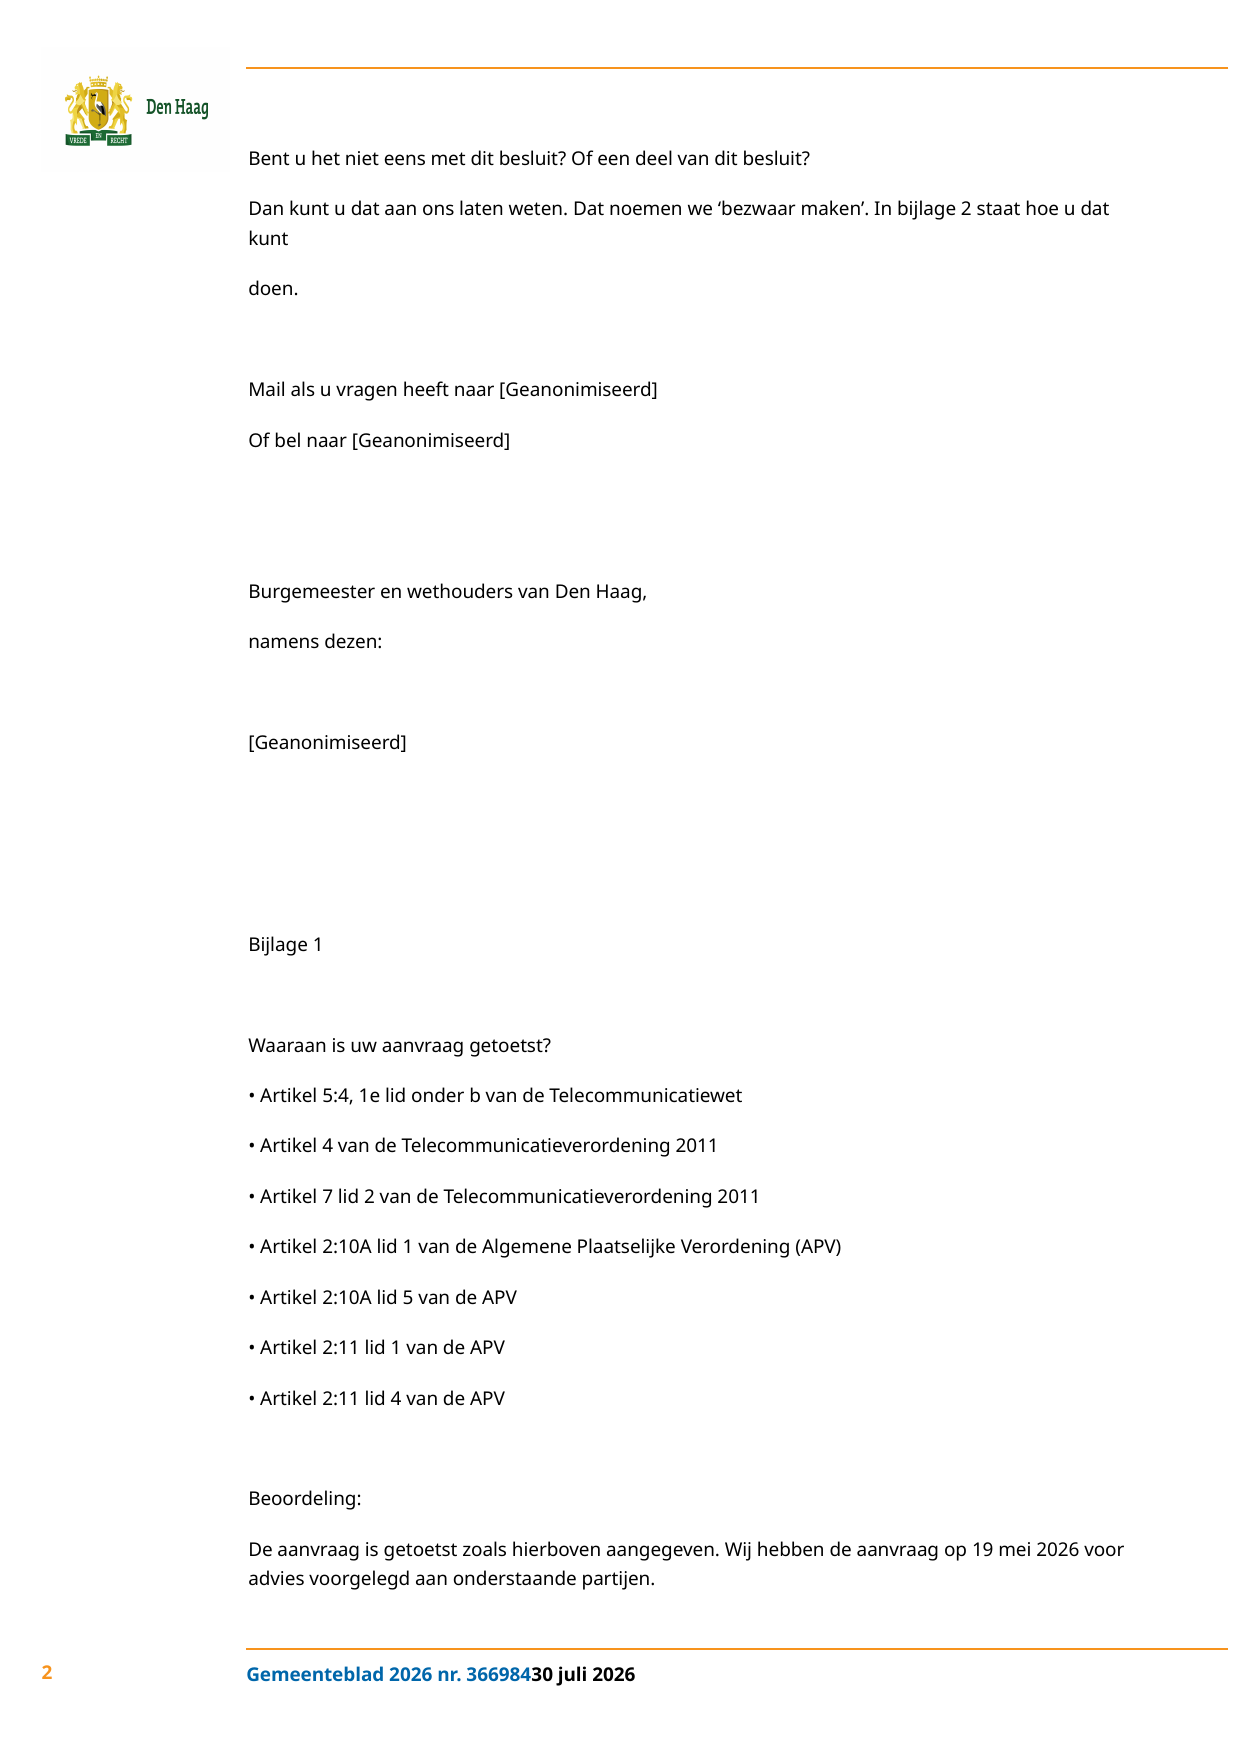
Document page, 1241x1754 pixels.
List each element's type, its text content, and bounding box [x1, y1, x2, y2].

text Beoordeling: [248, 1486, 1152, 1511]
text • Artikel 2:11 lid 4 van de APV [248, 1385, 1152, 1411]
text Of bel naar [Geanonimiseerd] [248, 427, 1152, 453]
text namens dezen: [248, 628, 1152, 654]
text • Artikel 2:11 lid 1 van de APV [248, 1334, 1152, 1360]
text Burgemeester en wethouders van Den Haag, [248, 578, 1152, 604]
text [Geanonimiseerd] [248, 729, 1152, 755]
text • Artikel 4 van de Telecommunicatieverordening 2011 [248, 1133, 1152, 1158]
text Mail als u vragen heeft naar [Geanonimiseerd] [248, 376, 1152, 402]
text Bent u het niet eens met dit besluit? Of een deel van dit besluit? [248, 145, 1152, 171]
text Waaraan is uw aanvraag getoetst? [248, 1032, 1152, 1058]
text • Artikel 2:10A lid 1 van de Algemene Plaatselijke Verordening (APV) [248, 1233, 1152, 1259]
text doen. [248, 276, 1152, 301]
picture [41, 47, 231, 172]
text Dan kunt u dat aan ons laten weten. Dat noemen we ‘bezwaar maken’. In bijlage 2 staat hoe u dat kunt [248, 196, 1152, 251]
text • Artikel 5:4, 1e lid onder b van de Telecommunicatiewet [248, 1082, 1152, 1108]
text De aanvraag is getoetst zoals hierboven aangegeven. Wij hebben de aanvraag op 19 mei 2026 voor advies voorgelegd aan onderstaande partijen. [248, 1536, 1152, 1591]
text • Artikel 7 lid 2 van de Telecommunicatieverordening 2011 [248, 1183, 1152, 1209]
text • Artikel 2:10A lid 5 van de APV [248, 1284, 1152, 1310]
text Bijlage 1 [248, 931, 1152, 957]
